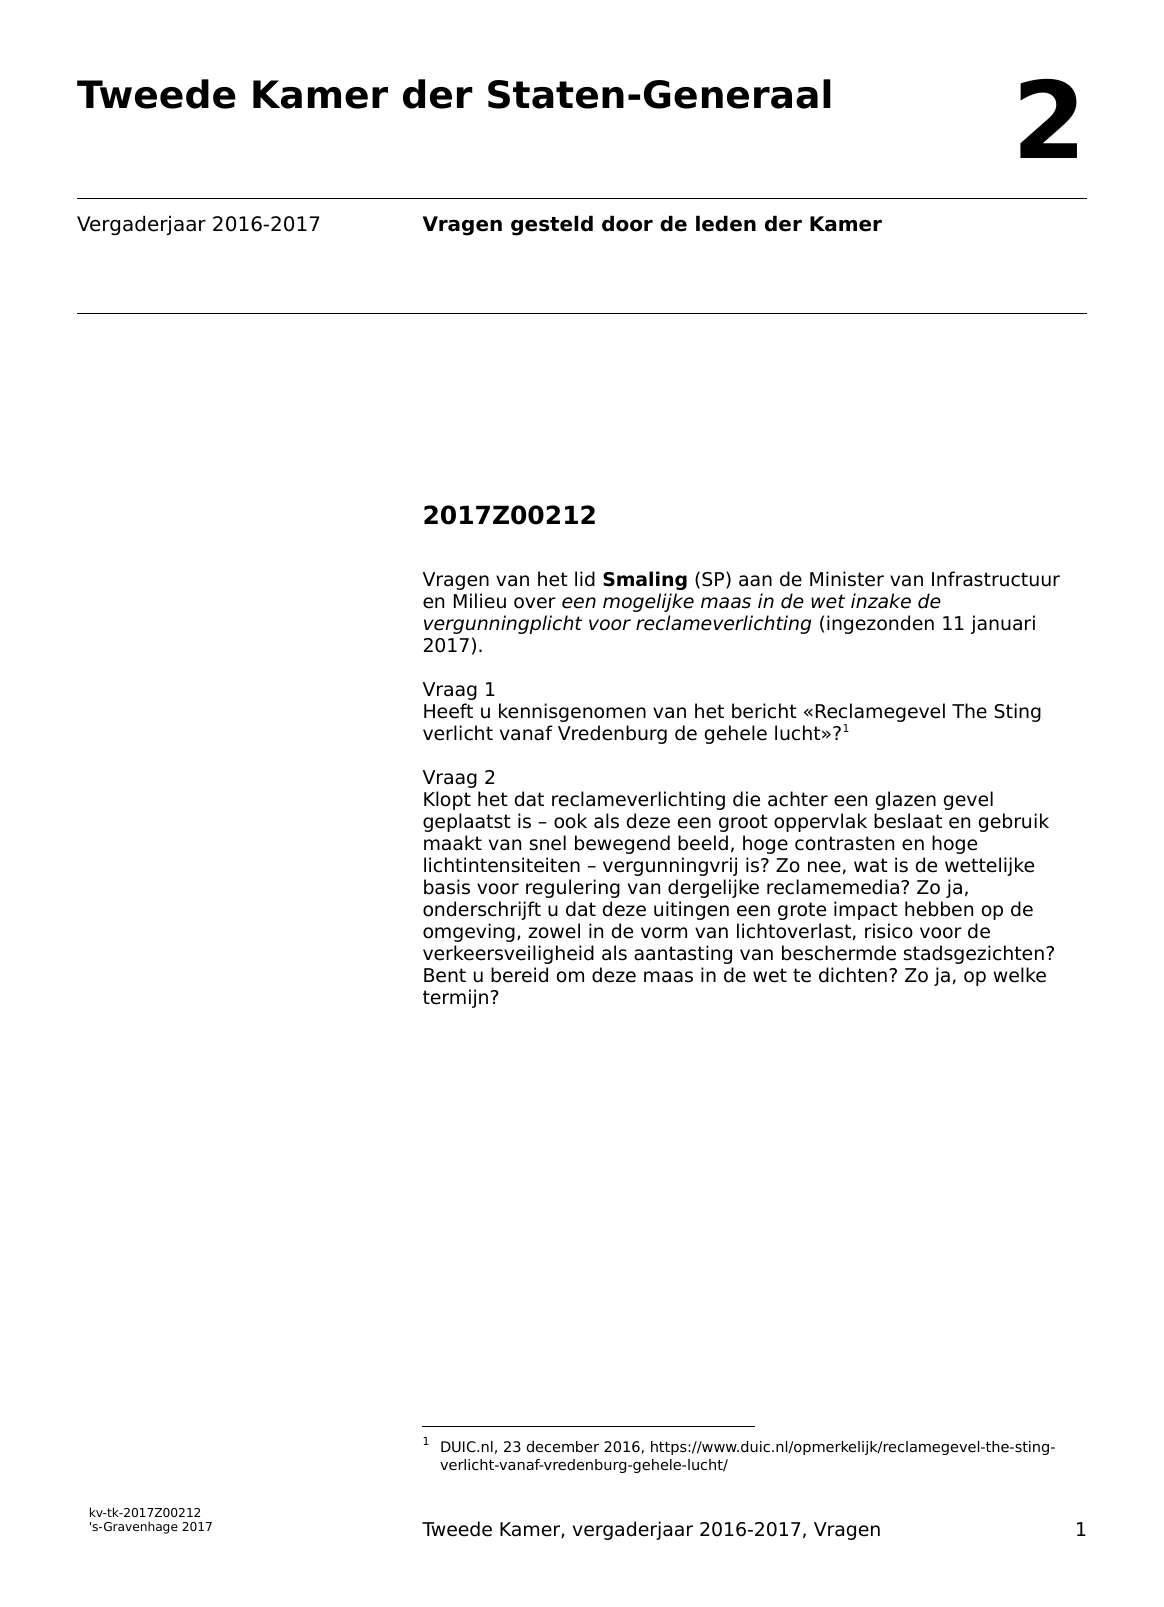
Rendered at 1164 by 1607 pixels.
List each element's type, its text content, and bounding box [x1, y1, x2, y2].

text Vragen van het lid Smaling (SP) aan de Minister van Infrastructuur en Milieu over een mogelijke maas in de wet inzake de vergunningplicht voor reclameverlichting (ingezonden 11 januari 2017). [422, 569, 1087, 657]
text Vraag 1 [422, 679, 1087, 701]
table_cell Vragen gesteld door de leden der Kamer [422, 199, 1087, 313]
text Klopt het dat reclameverlichting die achter een glazen gevel geplaatst is – ook als deze een groot oppervlak beslaat en gebruik maakt van snel bewegend beeld, hoge contrasten en hoge lichtintensiteiten – vergunningvrij is? Zo nee, wat is de wettelijke basis voor regulering van dergelijke reclamemedia? Zo ja, onderschrijft u dat deze uitingen een grote impact hebben op de omgeving, zowel in de vorm van lichtoverlast, risico voor de verkeersveiligheid als aantasting van beschermde stadsgezichten? Bent u bereid om deze maas in de wet te dichten? Zo ja, op welke termijn? [422, 789, 1087, 1009]
text Heeft u kennisgenomen van het bericht «Reclamegevel The Sting verlicht vanaf Vredenburg de gehele lucht»? [422, 701, 1087, 745]
table_cell Vergaderjaar 2016-2017 [77, 199, 422, 313]
text 2017Z00212 [422, 501, 1087, 531]
table_header 2 [886, 59, 1087, 198]
text Vraag 2 [422, 767, 1087, 789]
table_header Tweede Kamer der Staten-Generaal [77, 59, 886, 198]
text kv-tk-2017Z00212 [88, 1506, 323, 1520]
text 's-Gravenhage 2017 [88, 1520, 323, 1534]
text DUIC.nl, 23 december 2016, https://www.duic.nl/opmerkelijk/reclamegevel-the-sting-verlicht-vanaf-vredenburg-gehele-lucht/ [422, 1435, 1087, 1474]
